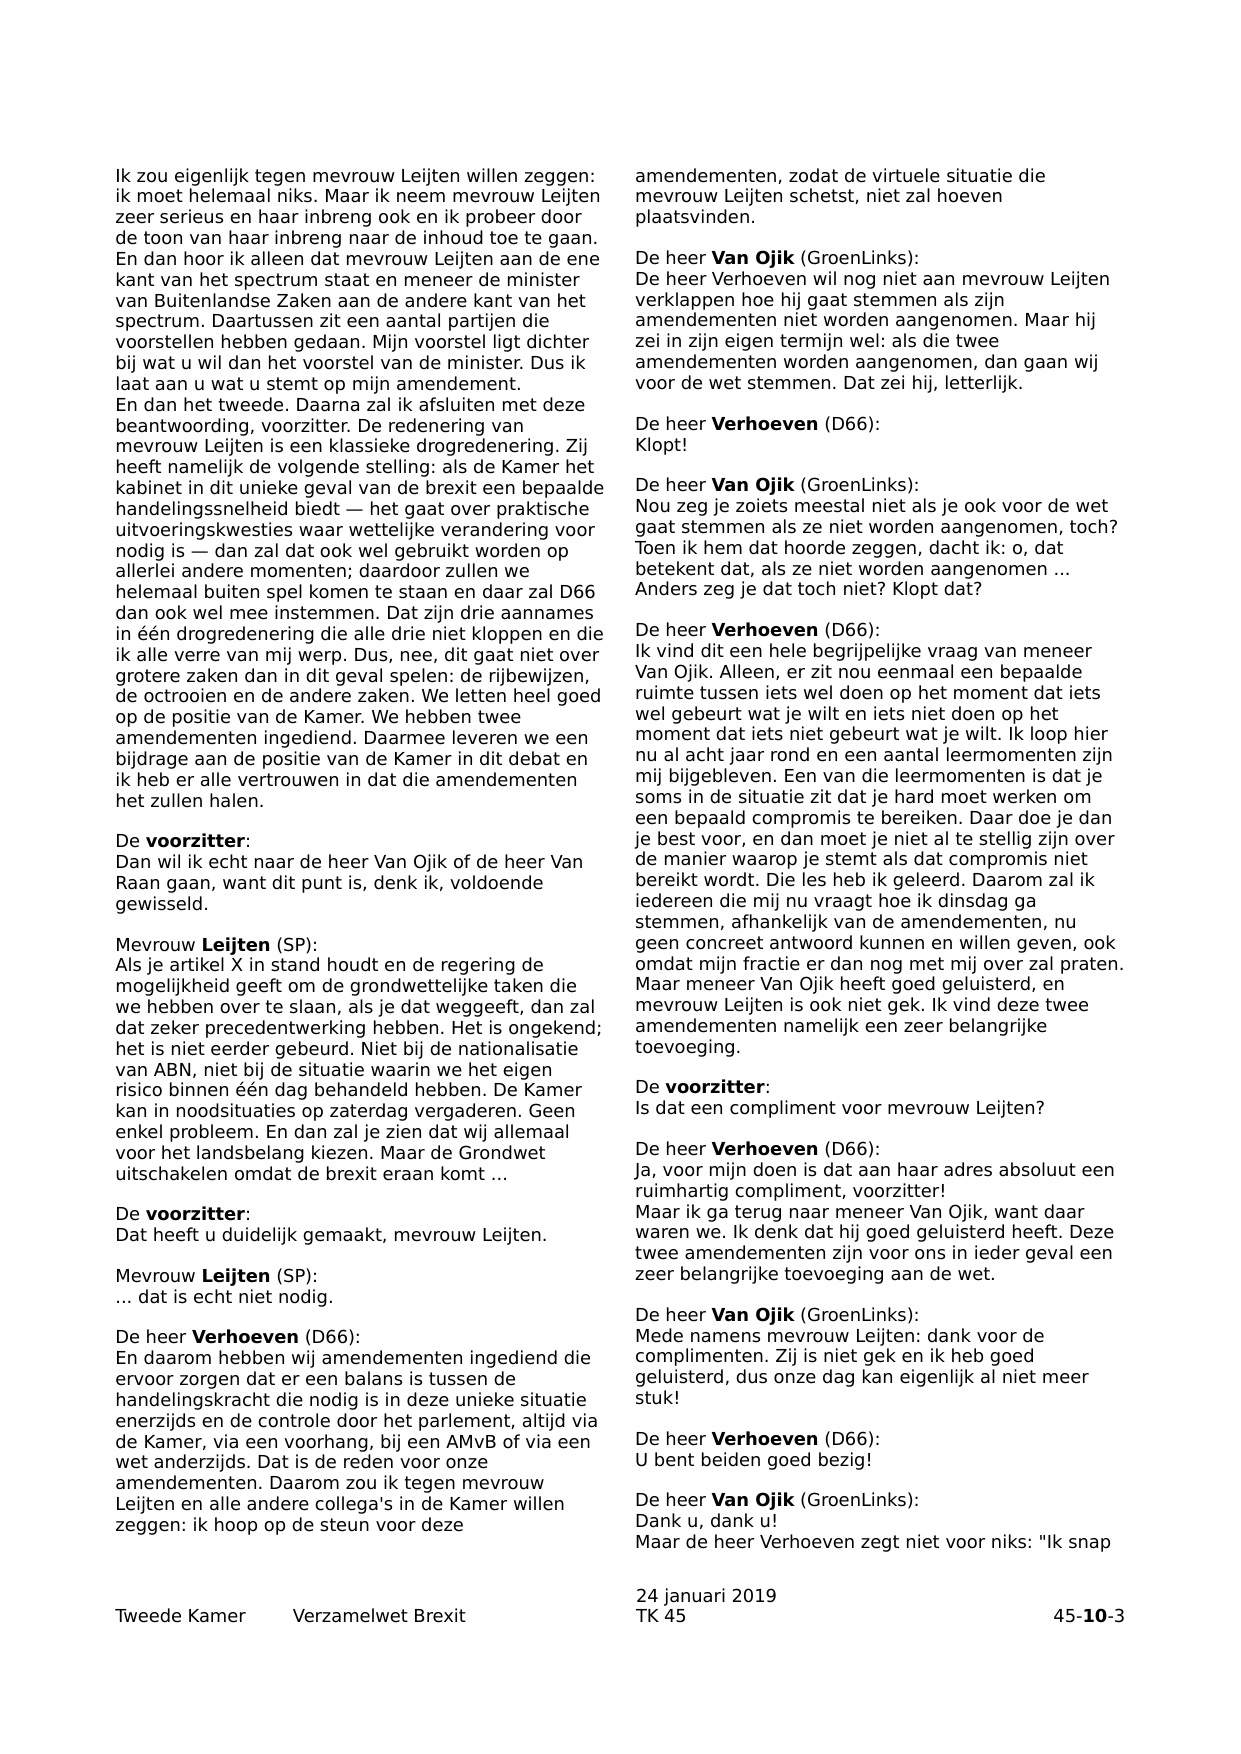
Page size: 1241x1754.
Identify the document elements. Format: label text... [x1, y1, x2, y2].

text Dank u, dank u! [635, 1511, 1125, 1532]
text Mevrouw Leijten (SP): [115, 1266, 605, 1287]
text Als je artikel X in stand houdt en de regering de mogelijkheid geeft om de grondwettelijke taken die we hebben over te slaan, als je dat weggeeft, dan zal dat zeker precedentwerking hebben. Het is ongekend; het is niet eerder gebeurd. Niet bij de nationalisatie van ABN, niet bij de situatie waarin we het eigen risico binnen één dag behandeld hebben. De Kamer kan in noodsituaties op zaterdag vergaderen. Geen enkel probleem. En dan zal je zien dat wij allemaal voor het landsbelang kiezen. Maar de Grondwet uitschakelen omdat de brexit eraan komt ... [115, 955, 605, 1184]
text De heer Van Ojik (GroenLinks): [635, 1490, 1125, 1511]
text amendementen, zodat de virtuele situatie die mevrouw Leijten schetst, niet zal hoeven plaatsvinden. [635, 165, 1125, 228]
text De heer Van Ojik (GroenLinks): [635, 475, 1125, 496]
text De voorzitter: [115, 831, 605, 852]
text Ik zou eigenlijk tegen mevrouw Leijten willen zeggen: ik moet helemaal niks. Maar ik neem mevrouw Leijten zeer serieus en haar inbreng ook en ik probeer door de toon van haar inbreng naar de inhoud toe te gaan. En dan hoor ik alleen dat mevrouw Leijten aan de ene kant van het spectrum staat en meneer de minister van Buitenlandse Zaken aan de andere kant van het spectrum. Daartussen zit een aantal partijen die voorstellen hebben gedaan. Mijn voorstel ligt dichter bij wat u wil dan het voorstel van de minister. Dus ik laat aan u wat u stemt op mijn amendement. [115, 165, 605, 394]
text Maar de heer Verhoeven zegt niet voor niks: "Ik snap [635, 1532, 1125, 1553]
text Ja, voor mijn doen is dat aan haar adres absoluut een ruimhartig compliment, voorzitter! [635, 1160, 1125, 1201]
text ... dat is echt niet nodig. [115, 1287, 605, 1307]
text Nou zeg je zoiets meestal niet als je ook voor de wet gaat stemmen als ze niet worden aangenomen, toch? Toen ik hem dat hoorde zeggen, dacht ik: o, dat betekent dat, als ze niet worden aangenomen ... Anders zeg je dat toch niet? Klopt dat? [635, 496, 1125, 600]
text Is dat een compliment voor mevrouw Leijten? [635, 1098, 1125, 1119]
text De heer Verhoeven wil nog niet aan mevrouw Leijten verklappen hoe hij gaat stemmen als zijn amendementen niet worden aangenomen. Maar hij zei in zijn eigen termijn wel: als die twee amendementen worden aangenomen, dan gaan wij voor de wet stemmen. Dat zei hij, letterlijk. [635, 268, 1125, 393]
text Dat heeft u duidelijk gemaakt, mevrouw Leijten. [115, 1225, 605, 1246]
text U bent beiden goed bezig! [635, 1449, 1125, 1470]
text De heer Verhoeven (D66): [635, 1429, 1125, 1449]
text Mevrouw Leijten (SP): [115, 934, 605, 955]
text Dan wil ik echt naar de heer Van Ojik of de heer Van Raan gaan, want dit punt is, denk ik, voldoende gewisseld. [115, 852, 605, 914]
text En dan het tweede. Daarna zal ik afsluiten met deze beantwoording, voorzitter. De redenering van mevrouw Leijten is een klassieke drogredenering. Zij heeft namelijk de volgende stelling: als de Kamer het kabinet in dit unieke geval van de brexit een bepaalde handelingssnelheid biedt — het gaat over praktische uitvoeringskwesties waar wettelijke verandering voor nodig is — dan zal dat ook wel gebruikt worden op allerlei andere momenten; daardoor zullen we helemaal buiten spel komen te staan en daar zal D66 dan ook wel mee instemmen. Dat zijn drie aannames in één drogredenering die alle drie niet kloppen en die ik alle verre van mij werp. Dus, nee, dit gaat niet over grotere zaken dan in dit geval spelen: de rijbewijzen, de octrooien en de andere zaken. We letten heel goed op de positie van de Kamer. We hebben twee amendementen ingediend. Daarmee leveren we een bijdrage aan de positie van de Kamer in dit debat en ik heb er alle vertrouwen in dat die amendementen het zullen halen. [115, 394, 605, 811]
text Ik vind dit een hele begrijpelijke vraag van meneer Van Ojik. Alleen, er zit nou eenmaal een bepaalde ruimte tussen iets wel doen op het moment dat iets wel gebeurt wat je wilt en iets niet doen op het moment dat iets niet gebeurt wat je wilt. Ik loop hier nu al acht jaar rond en een aantal leermomenten zijn mij bijgebleven. Een van die leermomenten is dat je soms in de situatie zit dat je hard moet werken om een bepaald compromis te bereiken. Daar doe je dan je best voor, en dan moet je niet al te stellig zijn over de manier waarop je stemt als dat compromis niet bereikt wordt. Die les heb ik geleerd. Daarom zal ik iedereen die mij nu vraagt hoe ik dinsdag ga stemmen, afhankelijk van de amendementen, nu geen concreet antwoord kunnen en willen geven, ook omdat mijn fractie er dan nog met mij over zal praten. Maar meneer Van Ojik heeft goed geluisterd, en mevrouw Leijten is ook niet gek. Ik vind deze twee amendementen namelijk een zeer belangrijke toevoeging. [635, 641, 1125, 1057]
text Klopt! [635, 434, 1125, 455]
text De voorzitter: [635, 1077, 1125, 1098]
text De voorzitter: [115, 1204, 605, 1225]
text De heer Verhoeven (D66): [635, 1139, 1125, 1160]
text Maar ik ga terug naar meneer Van Ojik, want daar waren we. Ik denk dat hij goed geluisterd heeft. Deze twee amendementen zijn voor ons in ieder geval een zeer belangrijke toevoeging aan de wet. [635, 1201, 1125, 1285]
text De heer Van Ojik (GroenLinks): [635, 1305, 1125, 1325]
text De heer Verhoeven (D66): [635, 620, 1125, 641]
text En daarom hebben wij amendementen ingediend die ervoor zorgen dat er een balans is tussen de handelingskracht die nodig is in deze unieke situatie enerzijds en de controle door het parlement, altijd via de Kamer, via een voorhang, bij een AMvB of via een wet anderzijds. Dat is de reden voor onze amendementen. Daarom zou ik tegen mevrouw Leijten en alle andere collega's in de Kamer willen zeggen: ik hoop op de steun voor deze [115, 1348, 605, 1536]
text Mede namens mevrouw Leijten: dank voor de complimenten. Zij is niet gek en ik heb goed geluisterd, dus onze dag kan eigenlijk al niet meer stuk! [635, 1325, 1125, 1409]
text De heer Verhoeven (D66): [115, 1327, 605, 1348]
text De heer Van Ojik (GroenLinks): [635, 248, 1125, 268]
text De heer Verhoeven (D66): [635, 413, 1125, 434]
